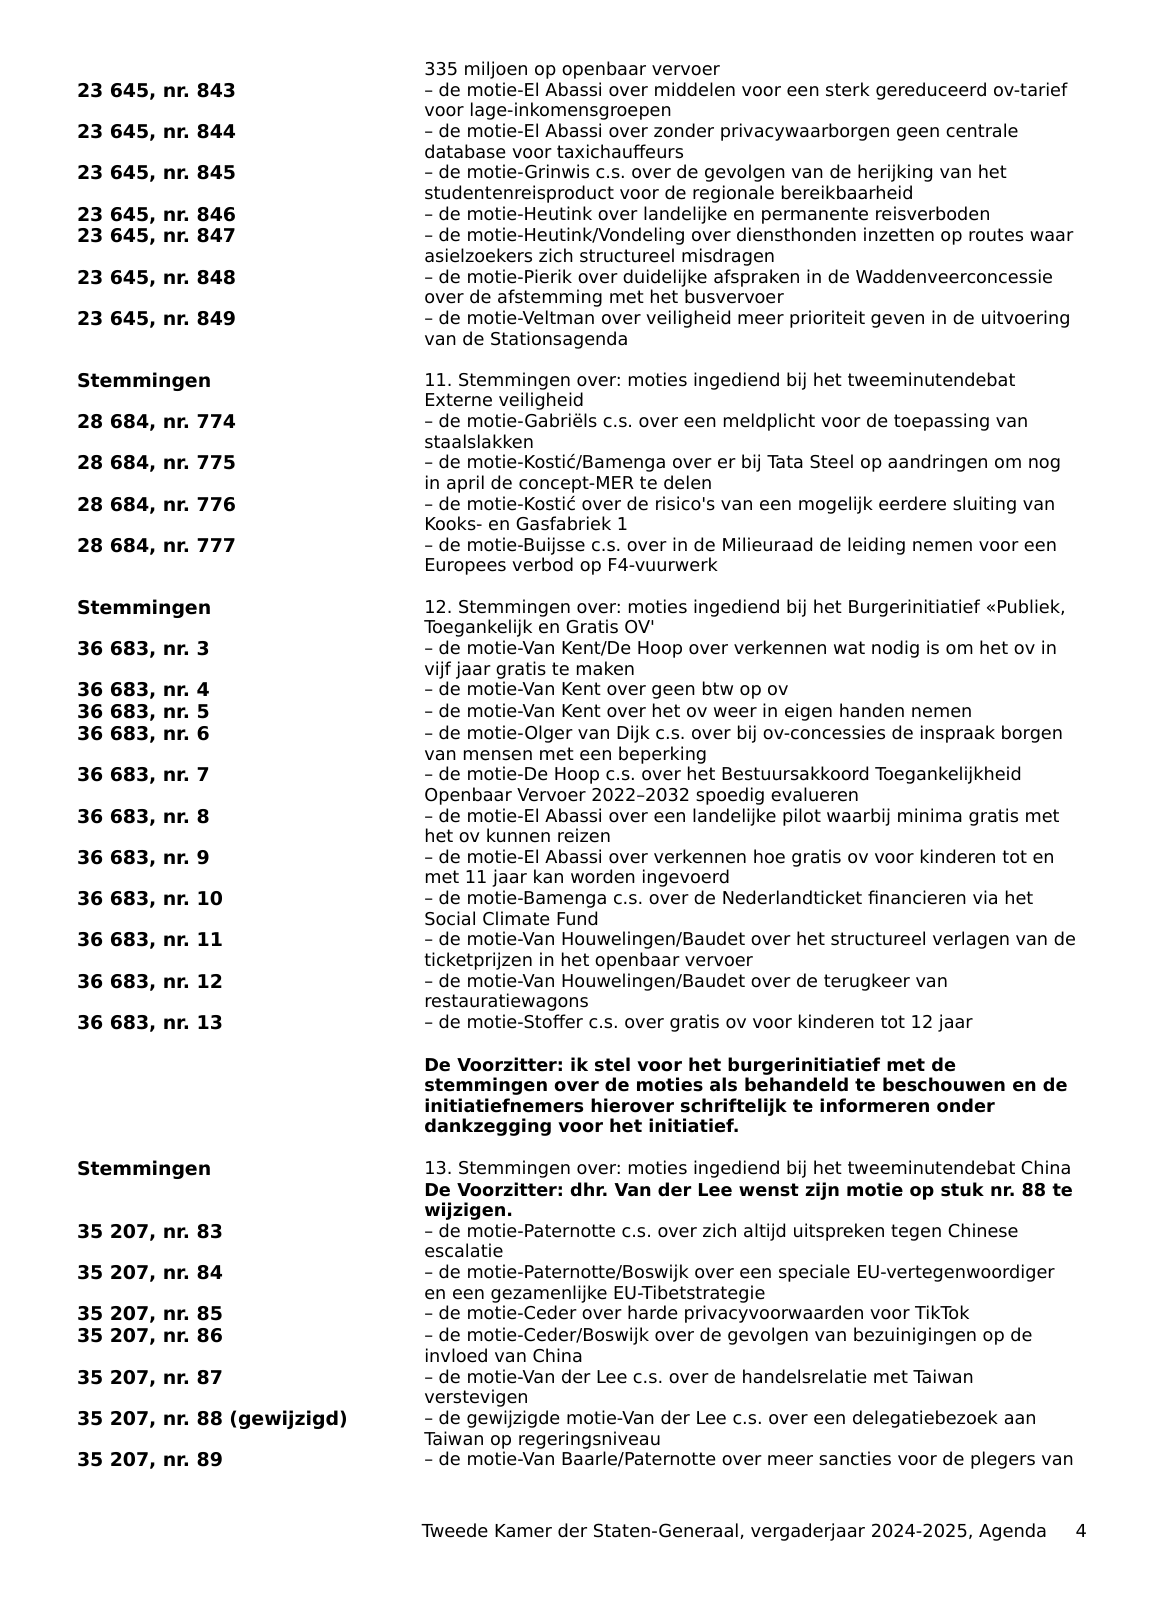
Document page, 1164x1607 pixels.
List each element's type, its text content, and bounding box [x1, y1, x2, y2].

table_cell [77, 1055, 401, 1137]
table_cell – de motie-Ceder/Boswijk over de gevolgen van bezuinigingen op de invloed van China [418, 1325, 1087, 1367]
table_cell 36 683, nr. 12 [77, 971, 401, 1012]
table_cell [401, 162, 418, 203]
table_cell [401, 1325, 418, 1367]
table_cell 12. Stemmingen over: moties ingediend bij het Burgerinitiatief «Publiek, Toegankelijk en Gratis OV' [418, 597, 1087, 638]
table_cell 28 684, nr. 774 [77, 411, 401, 452]
table_cell 13. Stemmingen over: moties ingediend bij het tweeminutendebat China [418, 1158, 1087, 1179]
table_cell – de motie-El Abassi over middelen voor een sterk gereduceerd ov-tarief voor lage-inkomensgroepen [418, 80, 1087, 121]
table_cell Stemmingen [77, 1158, 401, 1179]
table_cell [401, 638, 418, 679]
table_cell 23 645, nr. 847 [77, 225, 401, 267]
table_cell [401, 411, 418, 452]
table_cell 36 683, nr. 9 [77, 847, 401, 888]
table_cell 35 207, nr. 87 [77, 1367, 401, 1408]
table_cell [401, 701, 418, 723]
table_cell 36 683, nr. 13 [77, 1012, 401, 1034]
table_cell [401, 723, 418, 764]
table_cell [401, 1180, 418, 1221]
table_cell [418, 1137, 1087, 1158]
table_cell [401, 121, 418, 162]
table_cell – de motie-Grinwis c.s. over de gevolgen van de herijking van het studentenreisproduct voor de regionale bereikbaarheid [418, 162, 1087, 203]
table_cell – de motie-Stoffer c.s. over gratis ov voor kinderen tot 12 jaar [418, 1012, 1087, 1034]
table_cell 23 645, nr. 846 [77, 204, 401, 225]
table_cell – de motie-Bamenga c.s. over de Nederlandticket financieren via het Social Climate Fund [418, 888, 1087, 929]
table_cell 36 683, nr. 6 [77, 723, 401, 764]
table_cell – de motie-Van Houwelingen/Baudet over de terugkeer van restauratiewagons [418, 971, 1087, 1012]
table_cell – de motie-De Hoop c.s. over het Bestuursakkoord Toegankelijkheid Openbaar Vervoer 2022–2032 spoedig evalueren [418, 764, 1087, 806]
table_cell [401, 929, 418, 971]
table_cell 35 207, nr. 89 [77, 1449, 401, 1471]
table_cell [401, 1408, 418, 1449]
table_cell [401, 679, 418, 701]
table_cell 35 207, nr. 88 (gewijzigd) [77, 1408, 401, 1449]
table_cell – de motie-Buijsse c.s. over in de Milieuraad de leiding nemen voor een Europees verbod op F4-vuurwerk [418, 535, 1087, 576]
table_cell [401, 806, 418, 847]
table_cell [401, 1137, 418, 1158]
table_cell – de motie-Kostić over de risico's van een mogelijk eerdere sluiting van Kooks- en Gasfabriek 1 [418, 494, 1087, 535]
table_cell – de motie-El Abassi over verkennen hoe gratis ov voor kinderen tot en met 11 jaar kan worden ingevoerd [418, 847, 1087, 888]
table_cell – de motie-Van der Lee c.s. over de handelsrelatie met Taiwan verstevigen [418, 1367, 1087, 1408]
table_cell [401, 1303, 418, 1325]
table_cell [401, 764, 418, 806]
table_cell [401, 1262, 418, 1303]
table_cell – de motie-Van Kent/De Hoop over verkennen wat nodig is om het ov in vijf jaar gratis te maken [418, 638, 1087, 679]
table_cell [401, 535, 418, 576]
table_cell [401, 308, 418, 349]
table_cell – de motie-Pierik over duidelijke afspraken in de Waddenveerconcessie over de afstemming met het busvervoer [418, 267, 1087, 308]
table_cell 36 683, nr. 4 [77, 679, 401, 701]
table_cell – de motie-Gabriëls c.s. over een meldplicht voor de toepassing van staalslakken [418, 411, 1087, 452]
table_cell [401, 59, 418, 80]
table_cell [401, 1034, 418, 1054]
table_cell 36 683, nr. 11 [77, 929, 401, 971]
table_cell 23 645, nr. 848 [77, 267, 401, 308]
table_cell [401, 576, 418, 597]
table_cell 36 683, nr. 3 [77, 638, 401, 679]
table_cell Stemmingen [77, 370, 401, 411]
table_cell – de motie-Van Baarle/Paternotte over meer sancties voor de plegers van [418, 1449, 1087, 1471]
table_cell [77, 59, 401, 80]
table_cell – de motie-Paternotte c.s. over zich altijd uitspreken tegen Chinese escalatie [418, 1221, 1087, 1262]
table_cell 36 683, nr. 5 [77, 701, 401, 723]
table_cell [401, 370, 418, 411]
table_cell – de motie-Van Kent over geen btw op ov [418, 679, 1087, 701]
table_cell – de motie-Van Houwelingen/Baudet over het structureel verlagen van de ticketprijzen in het openbaar vervoer [418, 929, 1087, 971]
table_cell [401, 1449, 418, 1471]
table_cell – de motie-Olger van Dijk c.s. over bij ov-concessies de inspraak borgen van mensen met een beperking [418, 723, 1087, 764]
table_cell [401, 225, 418, 267]
table_cell 23 645, nr. 845 [77, 162, 401, 203]
table_cell [401, 204, 418, 225]
table_cell [401, 1158, 418, 1179]
table_cell 35 207, nr. 83 [77, 1221, 401, 1262]
table_cell [401, 1367, 418, 1408]
table_cell [418, 349, 1087, 370]
table_cell 23 645, nr. 844 [77, 121, 401, 162]
table_cell [401, 1221, 418, 1262]
table_cell 28 684, nr. 777 [77, 535, 401, 576]
table_cell [77, 1137, 401, 1158]
table_cell [401, 1012, 418, 1034]
table_cell – de motie-El Abassi over een landelijke pilot waarbij minima gratis met het ov kunnen reizen [418, 806, 1087, 847]
table_cell – de motie-Ceder over harde privacyvoorwaarden voor TikTok [418, 1303, 1087, 1325]
table_cell 35 207, nr. 85 [77, 1303, 401, 1325]
table_cell De Voorzitter: ik stel voor het burgerinitiatief met de stemmingen over de moties als behandeld te beschouwen en de initiatiefnemers hierover schriftelijk te informeren onder dankzegging voor het initiatief. [418, 1055, 1087, 1137]
table_cell [401, 1055, 418, 1137]
table_cell De Voorzitter: dhr. Van der Lee wenst zijn motie op stuk nr. 88 te wijzigen. [418, 1180, 1087, 1221]
table_cell [401, 971, 418, 1012]
table_cell [401, 494, 418, 535]
table_cell 23 645, nr. 849 [77, 308, 401, 349]
table_cell [418, 1034, 1087, 1054]
table_cell [77, 1180, 401, 1221]
table_cell – de motie-Van Kent over het ov weer in eigen handen nemen [418, 701, 1087, 723]
table_cell Stemmingen [77, 597, 401, 638]
table_cell 35 207, nr. 84 [77, 1262, 401, 1303]
table_cell [401, 349, 418, 370]
table_cell – de motie-Veltman over veiligheid meer prioriteit geven in de uitvoering van de Stationsagenda [418, 308, 1087, 349]
table_cell – de motie-El Abassi over zonder privacywaarborgen geen centrale database voor taxichauffeurs [418, 121, 1087, 162]
table_cell 11. Stemmingen over: moties ingediend bij het tweeminutendebat Externe veiligheid [418, 370, 1087, 411]
table_cell 28 684, nr. 776 [77, 494, 401, 535]
table_cell 36 683, nr. 10 [77, 888, 401, 929]
table_cell [77, 1034, 401, 1054]
table_cell [401, 80, 418, 121]
table_cell [401, 452, 418, 493]
table_cell [418, 576, 1087, 597]
table_cell – de motie-Paternotte/Boswijk over een speciale EU-vertegenwoordiger en een gezamenlijke EU-Tibetstrategie [418, 1262, 1087, 1303]
table_cell [401, 888, 418, 929]
table_cell 28 684, nr. 775 [77, 452, 401, 493]
table_cell [77, 349, 401, 370]
table_cell 335 miljoen op openbaar vervoer [418, 59, 1087, 80]
table_cell – de motie-Heutink over landelijke en permanente reisverboden [418, 204, 1087, 225]
table_cell [77, 576, 401, 597]
table_cell [401, 847, 418, 888]
table_cell 35 207, nr. 86 [77, 1325, 401, 1367]
table_cell [401, 267, 418, 308]
table_cell 36 683, nr. 8 [77, 806, 401, 847]
table_cell – de motie-Heutink/Vondeling over diensthonden inzetten op routes waar asielzoekers zich structureel misdragen [418, 225, 1087, 267]
table_cell 36 683, nr. 7 [77, 764, 401, 806]
table_cell 23 645, nr. 843 [77, 80, 401, 121]
table_cell – de gewijzigde motie-Van der Lee c.s. over een delegatiebezoek aan Taiwan op regeringsniveau [418, 1408, 1087, 1449]
table_cell [401, 597, 418, 638]
table_cell – de motie-Kostić/Bamenga over er bij Tata Steel op aandringen om nog in april de concept-MER te delen [418, 452, 1087, 493]
